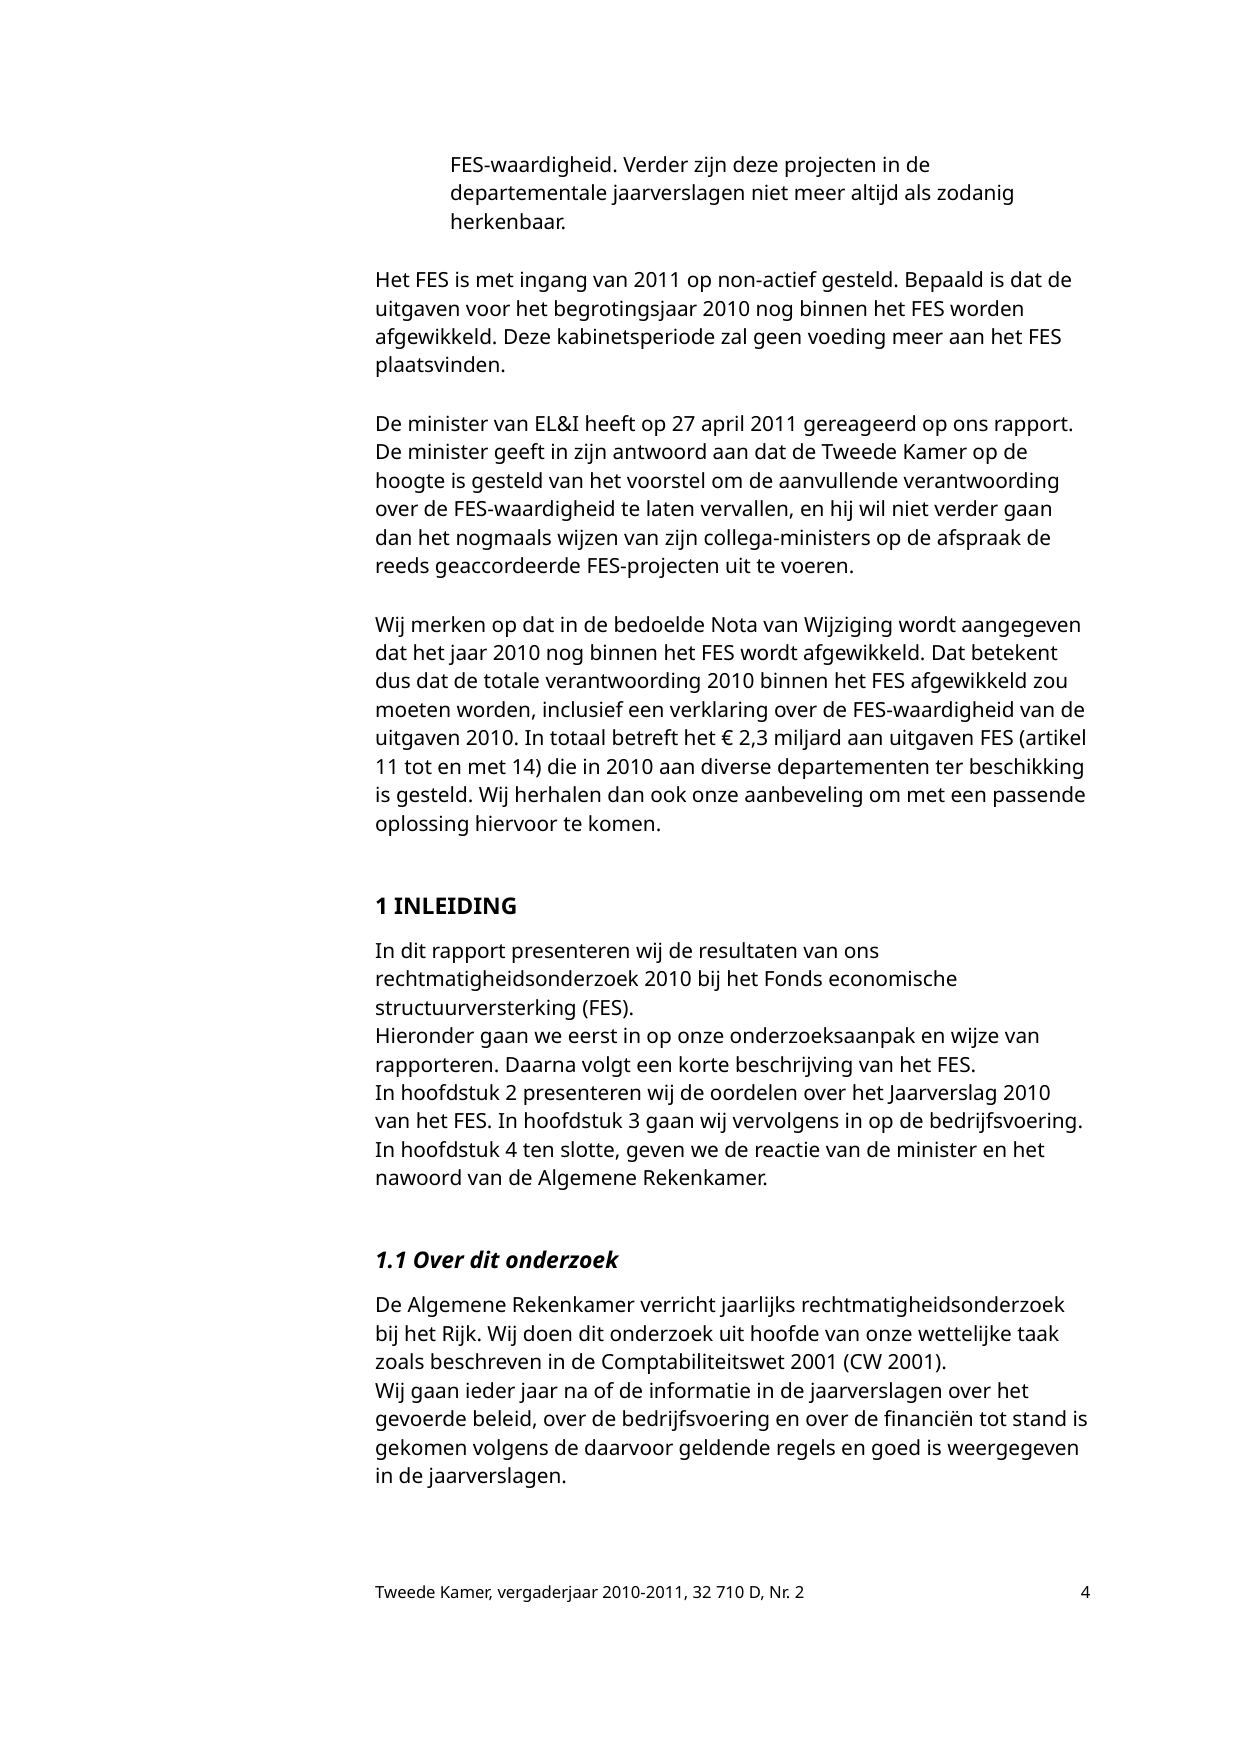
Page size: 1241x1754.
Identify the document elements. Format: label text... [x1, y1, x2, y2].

text Wij gaan ieder jaar na of de informatie in de jaarverslagen over het gevoerde beleid, over de bedrijfsvoering en over de financiën tot stand is gekomen volgens de daarvoor geldende regels en goed is weergegeven in de jaarverslagen. [375, 1376, 1090, 1490]
text In dit rapport presenteren wij de resultaten van ons rechtmatigheidsonderzoek 2010 bij het Fonds economische structuurversterking (FES). [375, 936, 1090, 1021]
subtitle 1 INLEIDING [375, 890, 1090, 921]
text In hoofdstuk 4 ten slotte, geven we de reactie van de minister en het nawoord van de Algemene Rekenkamer. [375, 1135, 1090, 1192]
text Hieronder gaan we eerst in op onze onderzoeksaanpak en wijze van rapporteren. Daarna volgt een korte beschrijving van het FES. [375, 1021, 1090, 1078]
list FES-waardigheid. Verder zijn deze projecten in de departementale jaarverslagen niet meer altijd als zodanig herkenbaar. [375, 150, 1090, 235]
text In hoofdstuk 2 presenteren wij de oordelen over het Jaarverslag 2010 van het FES. In hoofdstuk 3 gaan wij vervolgens in op de bedrijfsvoering. [375, 1078, 1090, 1135]
text Het FES is met ingang van 2011 op non-actief gesteld. Bepaald is dat de uitgaven voor het begrotingsjaar 2010 nog binnen het FES worden afgewikkeld. Deze kabinetsperiode zal geen voeding meer aan het FES plaatsvinden. [375, 265, 1090, 379]
text Wij merken op dat in de bedoelde Nota van Wijziging wordt aangegeven dat het jaar 2010 nog binnen het FES wordt afgewikkeld. Dat betekent dus dat de totale verantwoording 2010 binnen het FES afgewikkeld zou moeten worden, inclusief een verklaring over de FES-waardigheid van de uitgaven 2010. In totaal betreft het € 2,3 miljard aan uitgaven FES (artikel 11 tot en met 14) die in 2010 aan diverse departementen ter beschikking is gesteld. Wij herhalen dan ook onze aanbeveling om met een passende oplossing hiervoor te komen. [375, 610, 1090, 837]
subtitle 1.1 Over dit onderzoek [375, 1244, 1090, 1276]
text De minister van EL&I heeft op 27 april 2011 gereageerd op ons rapport. De minister geeft in zijn antwoord aan dat de Tweede Kamer op de hoogte is gesteld van het voorstel om de aanvullende verantwoording over de FES-waardigheid te laten vervallen, en hij wil niet verder gaan dan het nogmaals wijzen van zijn collega-ministers op de afspraak de reeds geaccordeerde FES-projecten uit te voeren. [375, 409, 1090, 580]
text De Algemene Rekenkamer verricht jaarlijks rechtmatigheidsonderzoek bij het Rijk. Wij doen dit onderzoek uit hoofde van onze wettelijke taak zoals beschreven in de Comptabiliteitswet 2001 (CW 2001). [375, 1291, 1090, 1376]
